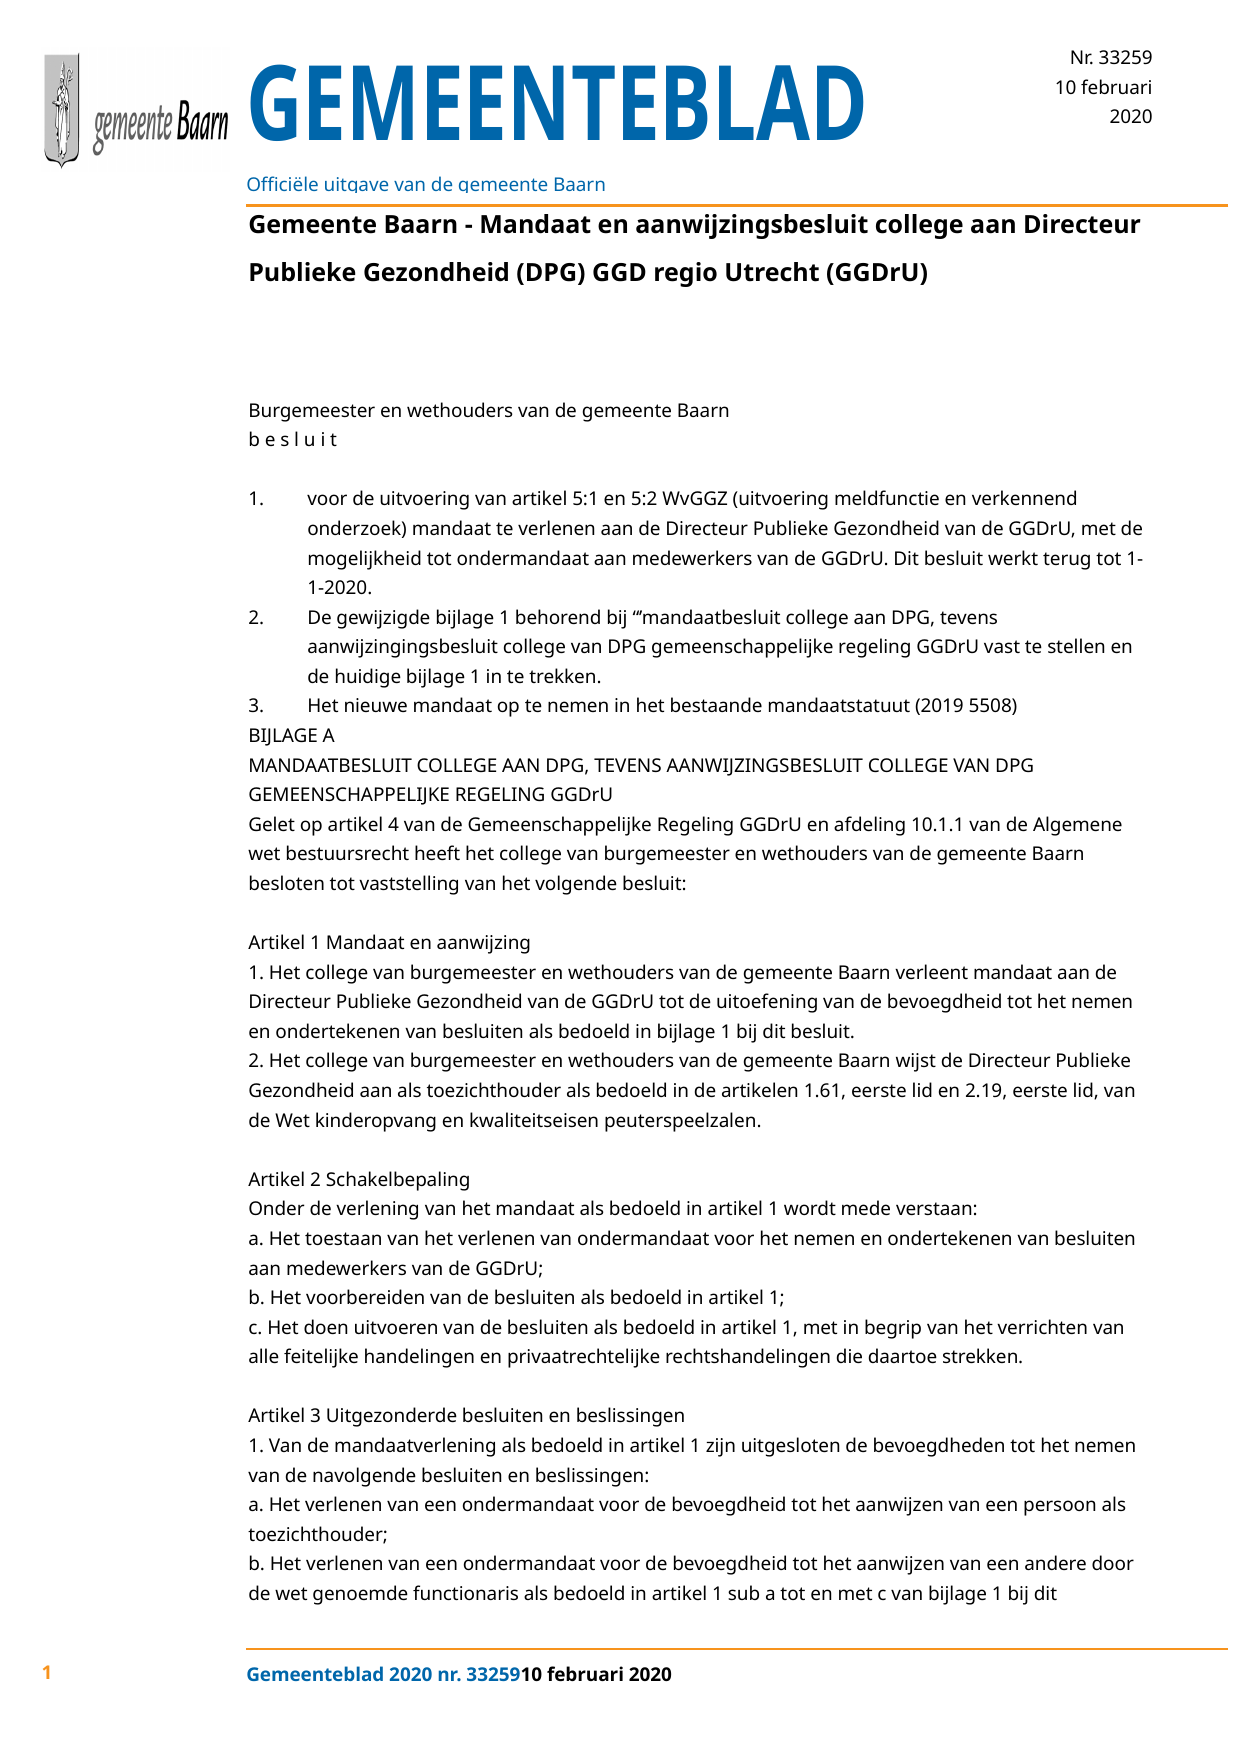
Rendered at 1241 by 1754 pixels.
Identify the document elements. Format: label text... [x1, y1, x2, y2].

text GEMEENSCHAPPELIJKE REGELING GGDrU [248, 781, 1152, 807]
text Burgemeester en wethouders van de gemeente Baarn [248, 397, 1152, 422]
text MANDAATBESLUIT COLLEGE AAN DPG, TEVENS AANWIJZINGSBESLUIT COLLEGE VAN DPG [248, 752, 1152, 777]
text a. Het verlenen van een ondermandaat voor de bevoegdheid tot het aanwijzen van een persoon als toezichthouder; [248, 1491, 1152, 1547]
text Artikel 1 Mandaat en aanwijzing [248, 929, 1152, 955]
list De gewijzigde bijlage 1 behorend bij “’mandaatbesluit college aan DPG, tevens aanwijzingingsbesluit college van DPG gemeenschappelijke regeling GGDrU vast te stellen en de huidige bijlage 1 in te trekken. [248, 604, 1152, 689]
text Artikel 3 Uitgezonderde besluiten en beslissingen [248, 1403, 1152, 1428]
text b. Het voorbereiden van de besluiten als bedoeld in artikel 1; [248, 1284, 1152, 1310]
text Gemeente Baarn - Mandaat en aanwijzingsbesluit college aan Directeur Publieke Gezondheid (DPG) GGD regio Utrecht (GGDrU) [248, 207, 1152, 288]
text BIJLAGE A [248, 722, 1152, 748]
list voor de uitvoering van artikel 5:1 en 5:2 WvGGZ (uitvoering meldfunctie en verkennend onderzoek) mandaat te verlenen aan de Directeur Publieke Gezondheid van de GGDrU, met de mogelijkheid tot ondermandaat aan medewerkers van de GGDrU. Dit besluit werkt terug tot 1-1-2020. [248, 486, 1152, 600]
list Het nieuwe mandaat op te nemen in het bestaande mandaatstatuut (2019 5508) [248, 693, 1152, 718]
text b e s l u i t [248, 426, 1152, 452]
picture [41, 47, 231, 172]
text c. Het doen uitvoeren van de besluiten als bedoeld in artikel 1, met in begrip van het verrichten van alle feitelijke handelingen en privaatrechtelijke rechtshandelingen die daartoe strekken. [248, 1314, 1152, 1369]
text b. Het verlenen van een ondermandaat voor de bevoegdheid tot het aanwijzen van een andere door de wet genoemde functionaris als bedoeld in artikel 1 sub a tot en met c van bijlage 1 bij dit [248, 1551, 1152, 1606]
text 2. Het college van burgemeester en wethouders van de gemeente Baarn wijst de Directeur Publieke Gezondheid aan als toezichthouder als bedoeld in de artikelen 1.61, eerste lid en 2.19, eerste lid, van de Wet kinderopvang en kwaliteitseisen peuterspeelzalen. [248, 1048, 1152, 1132]
text Onder de verlening van het mandaat als bedoeld in artikel 1 wordt mede verstaan: [248, 1196, 1152, 1221]
text a. Het toestaan van het verlenen van ondermandaat voor het nemen en ondertekenen van besluiten aan medewerkers van de GGDrU; [248, 1225, 1152, 1280]
text 1. Het college van burgemeester en wethouders van de gemeente Baarn verleent mandaat aan de Directeur Publieke Gezondheid van de GGDrU tot de uitoefening van de bevoegdheid tot het nemen en ondertekenen van besluiten als bedoeld in bijlage 1 bij dit besluit. [248, 959, 1152, 1044]
text Gelet op artikel 4 van de Gemeenschappelijke Regeling GGDrU en afdeling 10.1.1 van de Algemene wet bestuursrecht heeft het college van burgemeester en wethouders van de gemeente Baarn besloten tot vaststelling van het volgende besluit: [248, 811, 1152, 896]
text 1. Van de mandaatverlening als bedoeld in artikel 1 zijn uitgesloten de bevoegdheden tot het nemen van de navolgende besluiten en beslissingen: [248, 1432, 1152, 1487]
text Artikel 2 Schakelbepaling [248, 1166, 1152, 1192]
